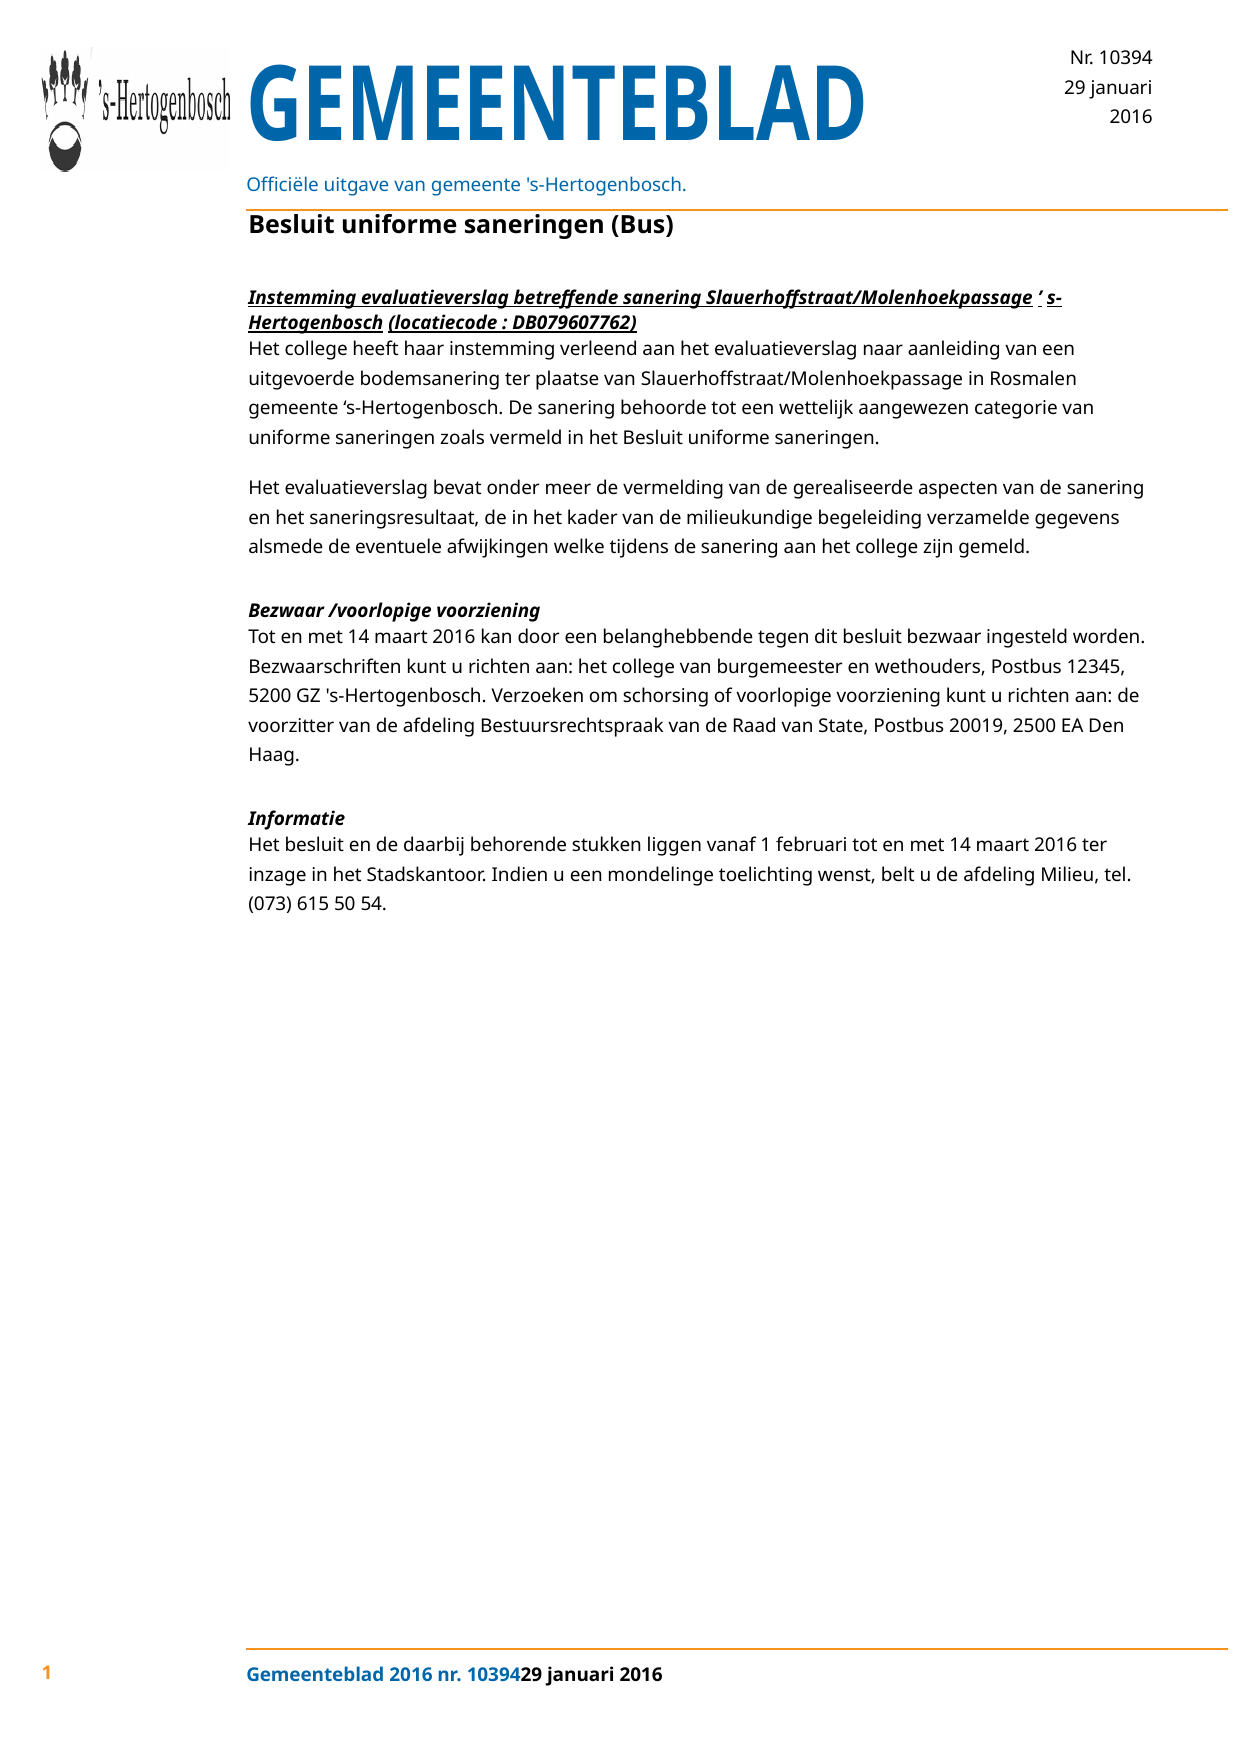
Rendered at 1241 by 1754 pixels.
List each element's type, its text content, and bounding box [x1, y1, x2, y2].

text Bezwaar /voorlopige voorziening [248, 598, 1152, 623]
text Tot en met 14 maart 2016 kan door een belanghebbende tegen dit besluit bezwaar ingesteld worden. Bezwaarschriften kunt u richten aan: het college van burgemeester en wethouders, Postbus 12345, 5200 GZ 's-Hertogenbosch. Verzoeken om schorsing of voorlopige voorziening kunt u richten aan: de voorzitter van de afdeling Bestuursrechtspraak van de Raad van State, Postbus 20019, 2500 EA Den Haag. [248, 623, 1152, 767]
picture [41, 47, 231, 172]
text Besluit uniforme saneringen (Bus) [248, 211, 1152, 241]
text Het college heeft haar instemming verleend aan het evaluatieverslag naar aanleiding van een uitgevoerde bodemsanering ter plaatse van Slauerhoffstraat/Molenhoekpassage in Rosmalen gemeente ‘s-Hertogenbosch. De sanering behoorde tot een wettelijk aangewezen categorie van uniforme saneringen zoals vermeld in het Besluit uniforme saneringen. [248, 335, 1152, 450]
text Het evaluatieverslag bevat onder meer de vermelding van de gerealiseerde aspecten van de sanering en het saneringsresultaat, de in het kader van de milieukundige begeleiding verzamelde gegevens alsmede de eventuele afwijkingen welke tijdens de sanering aan het college zijn gemeld. [248, 474, 1152, 559]
text Het besluit en de daarbij behorende stukken liggen vanaf 1 februari tot en met 14 maart 2016 ter inzage in het Stadskantoor. Indien u een mondelinge toelichting wenst, belt u de afdeling Milieu, tel. (073) 615 50 54. [248, 831, 1152, 916]
text Instemming evaluatieverslag betreffende sanering Slauerhoffstraat/Molenhoekpassage ’ s-Hertogenbosch (locatiecode : DB079607762) [248, 284, 1152, 335]
text Informatie [248, 806, 1152, 831]
